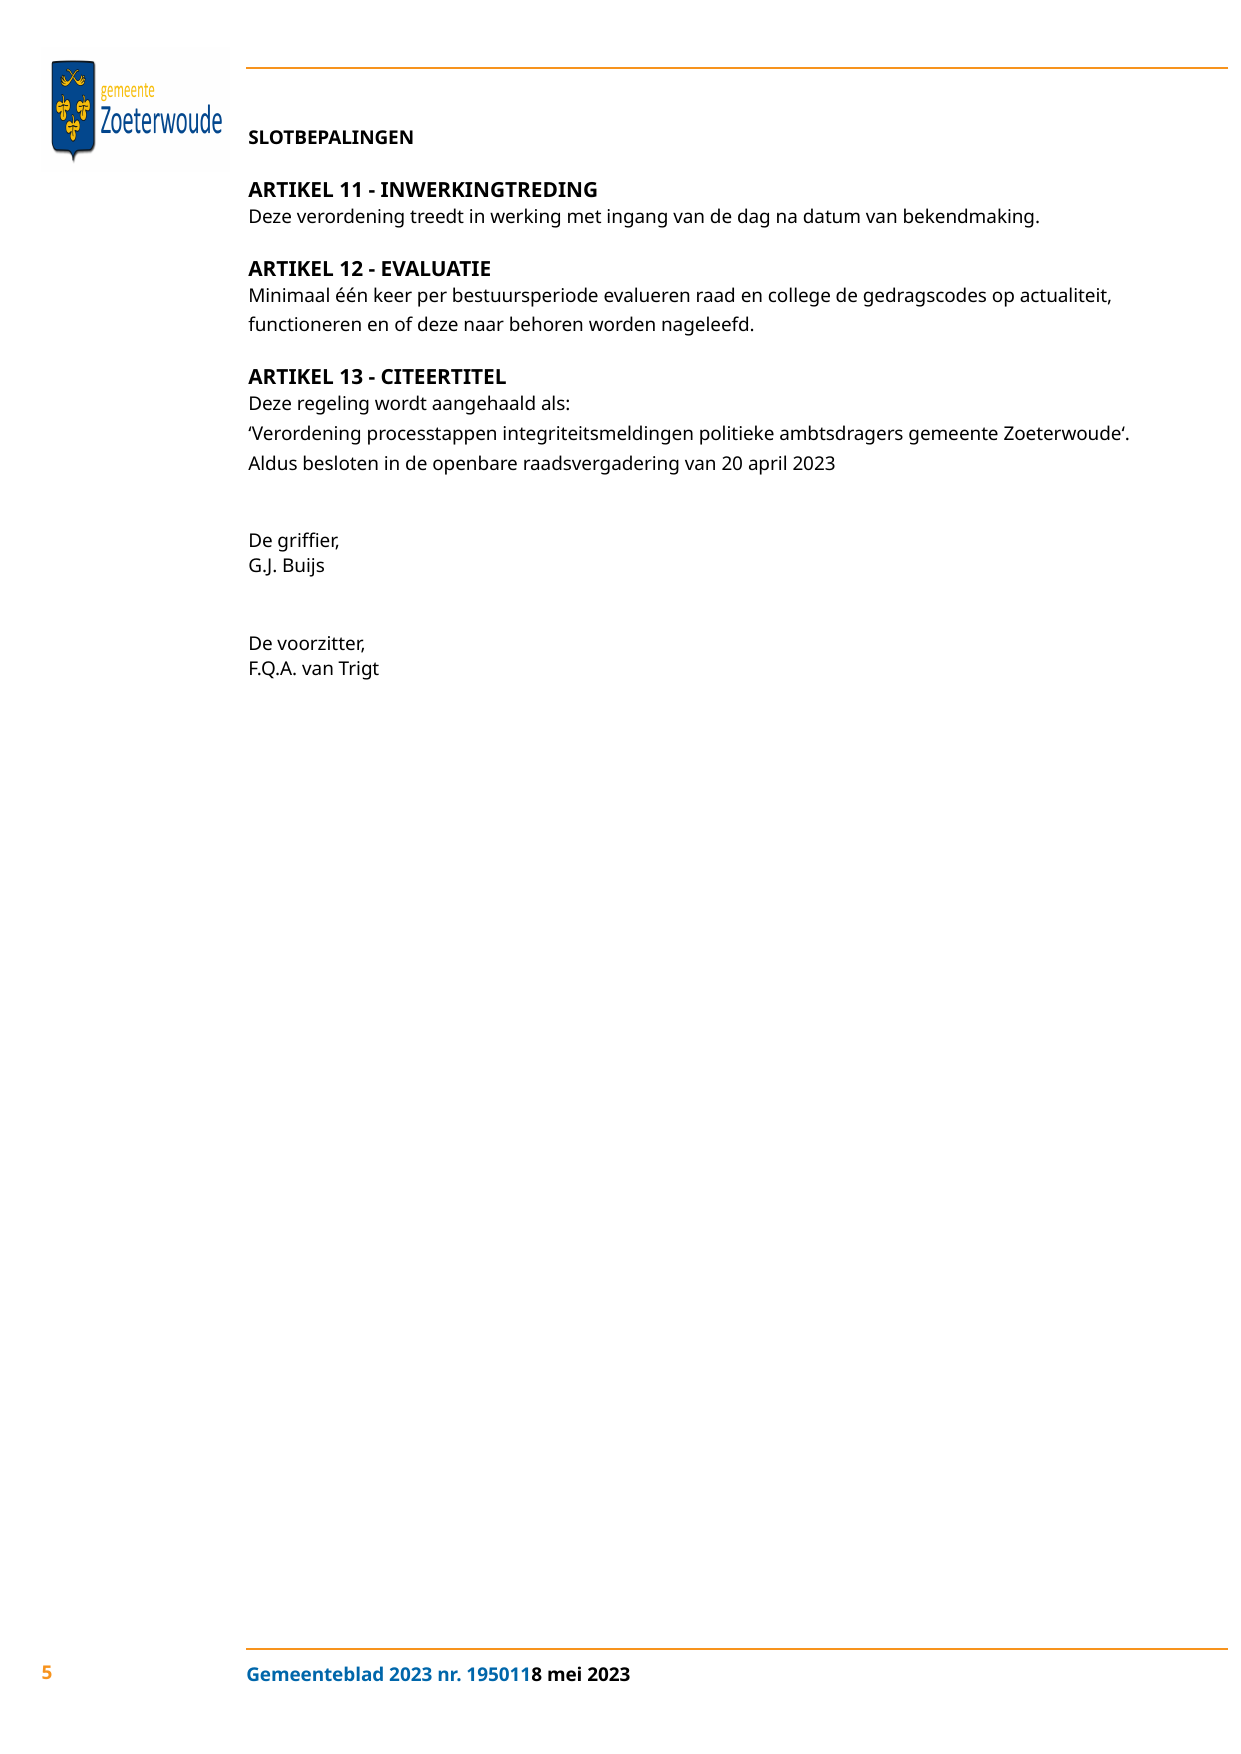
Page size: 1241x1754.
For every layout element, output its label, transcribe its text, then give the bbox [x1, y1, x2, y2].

text F.Q.A. van Trigt [248, 656, 1152, 681]
text Aldus besloten in de openbare raadsvergadering van 20 april 2023 [248, 450, 1152, 475]
text ‘Verordening processtappen integriteitsmeldingen politieke ambtsdragers gemeente Zoeterwoude‘. [248, 420, 1152, 446]
text Minimaal één keer per bestuursperiode evalueren raad en college de gedragscodes op actualiteit, functioneren en of deze naar behoren worden nageleefd. [248, 282, 1152, 337]
text Deze regeling wordt aangehaald als: [248, 391, 1152, 416]
text De voorzitter, [248, 630, 1152, 656]
text De griffier, [248, 527, 1152, 553]
text ARTIKEL 13 - CITEERTITEL [248, 362, 1152, 391]
text ARTIKEL 12 - EVALUATIE [248, 254, 1152, 282]
text SLOTBEPALINGEN [248, 124, 1152, 150]
text ARTIKEL 11 - INWERKINGTREDING [248, 175, 1152, 203]
text Deze verordening treedt in werking met ingang van de dag na datum van bekendmaking. [248, 203, 1152, 229]
picture [41, 47, 231, 172]
text G.J. Buijs [248, 553, 1152, 578]
